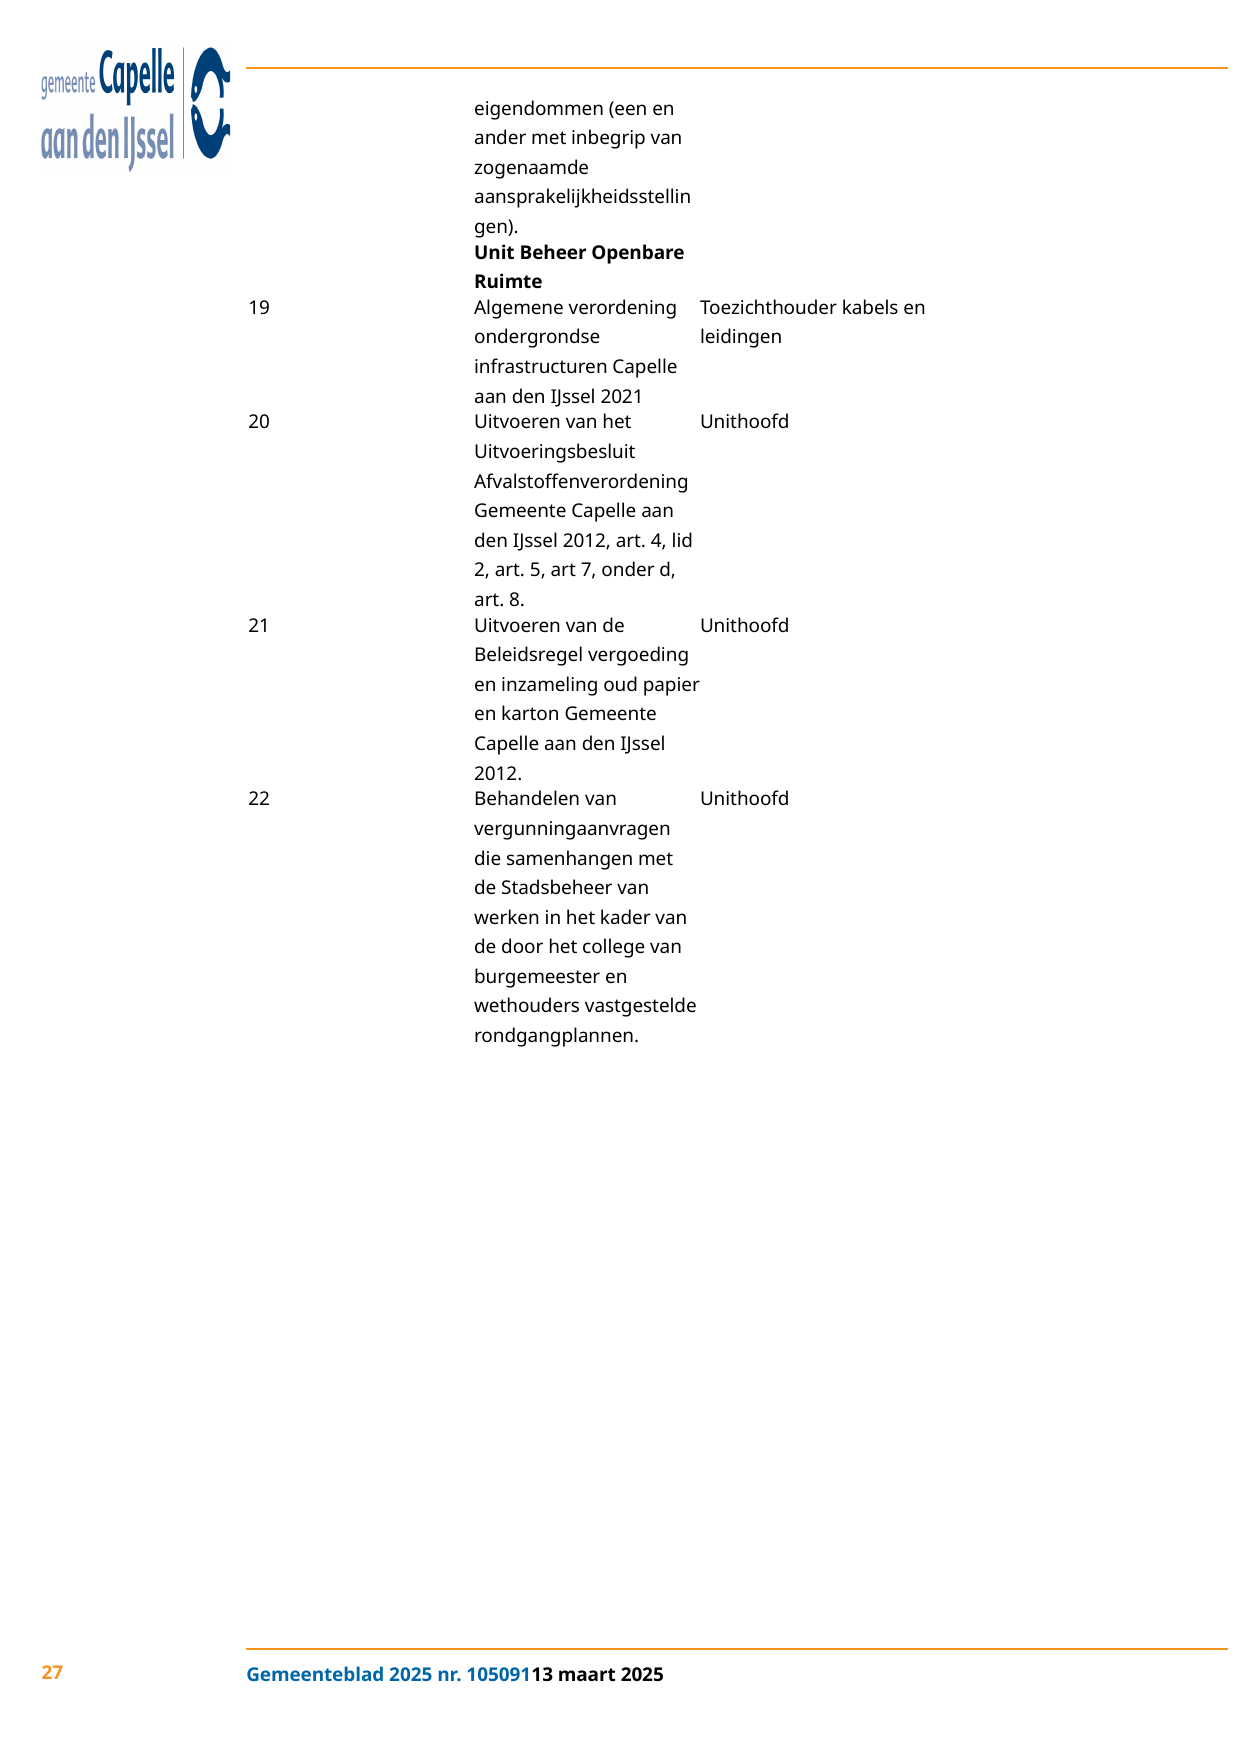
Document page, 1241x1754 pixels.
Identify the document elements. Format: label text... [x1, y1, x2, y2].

table_cell [926, 612, 1152, 786]
table_cell [248, 239, 474, 294]
table_cell [700, 239, 926, 294]
table_cell Toezichthouder kabels en leidingen [700, 294, 926, 409]
table_cell [926, 294, 1152, 409]
table_cell [700, 95, 926, 239]
table_cell 20 [248, 409, 474, 612]
table_cell Unithoofd [700, 409, 926, 612]
table_cell [926, 409, 1152, 612]
table_cell Behandelen van vergunningaanvragen die samenhangen met de Stadsbeheer van werken in het kader van de door het college van burgemeester en wethouders vastgestelde rondgangplannen. [474, 786, 700, 1048]
table_cell Algemene verordening ondergrondse infrastructuren Capelle aan den IJssel 2021 [474, 294, 700, 409]
table_cell Uitvoeren van het Uitvoeringsbesluit Afvalstoffenverordening Gemeente Capelle aan den IJssel 2012, art. 4, lid 2, art. 5, art 7, onder d, art. 8. [474, 409, 700, 612]
table_cell Unithoofd [700, 612, 926, 786]
table_cell 21 [248, 612, 474, 786]
table_cell [248, 95, 474, 239]
table_cell eigendommen (een en ander met inbegrip van zogenaamde aansprakelijkheidsstellingen). [474, 95, 700, 239]
table_cell [926, 786, 1152, 1048]
table_cell 19 [248, 294, 474, 409]
table_cell [926, 95, 1152, 239]
picture [41, 47, 231, 172]
table_cell Unit Beheer Openbare Ruimte [474, 239, 700, 294]
table_cell Unithoofd [700, 786, 926, 1048]
table_cell Uitvoeren van de Beleidsregel vergoeding en inzameling oud papier en karton Gemeente Capelle aan den IJssel 2012. [474, 612, 700, 786]
table_cell [926, 239, 1152, 294]
table_cell 22 [248, 786, 474, 1048]
